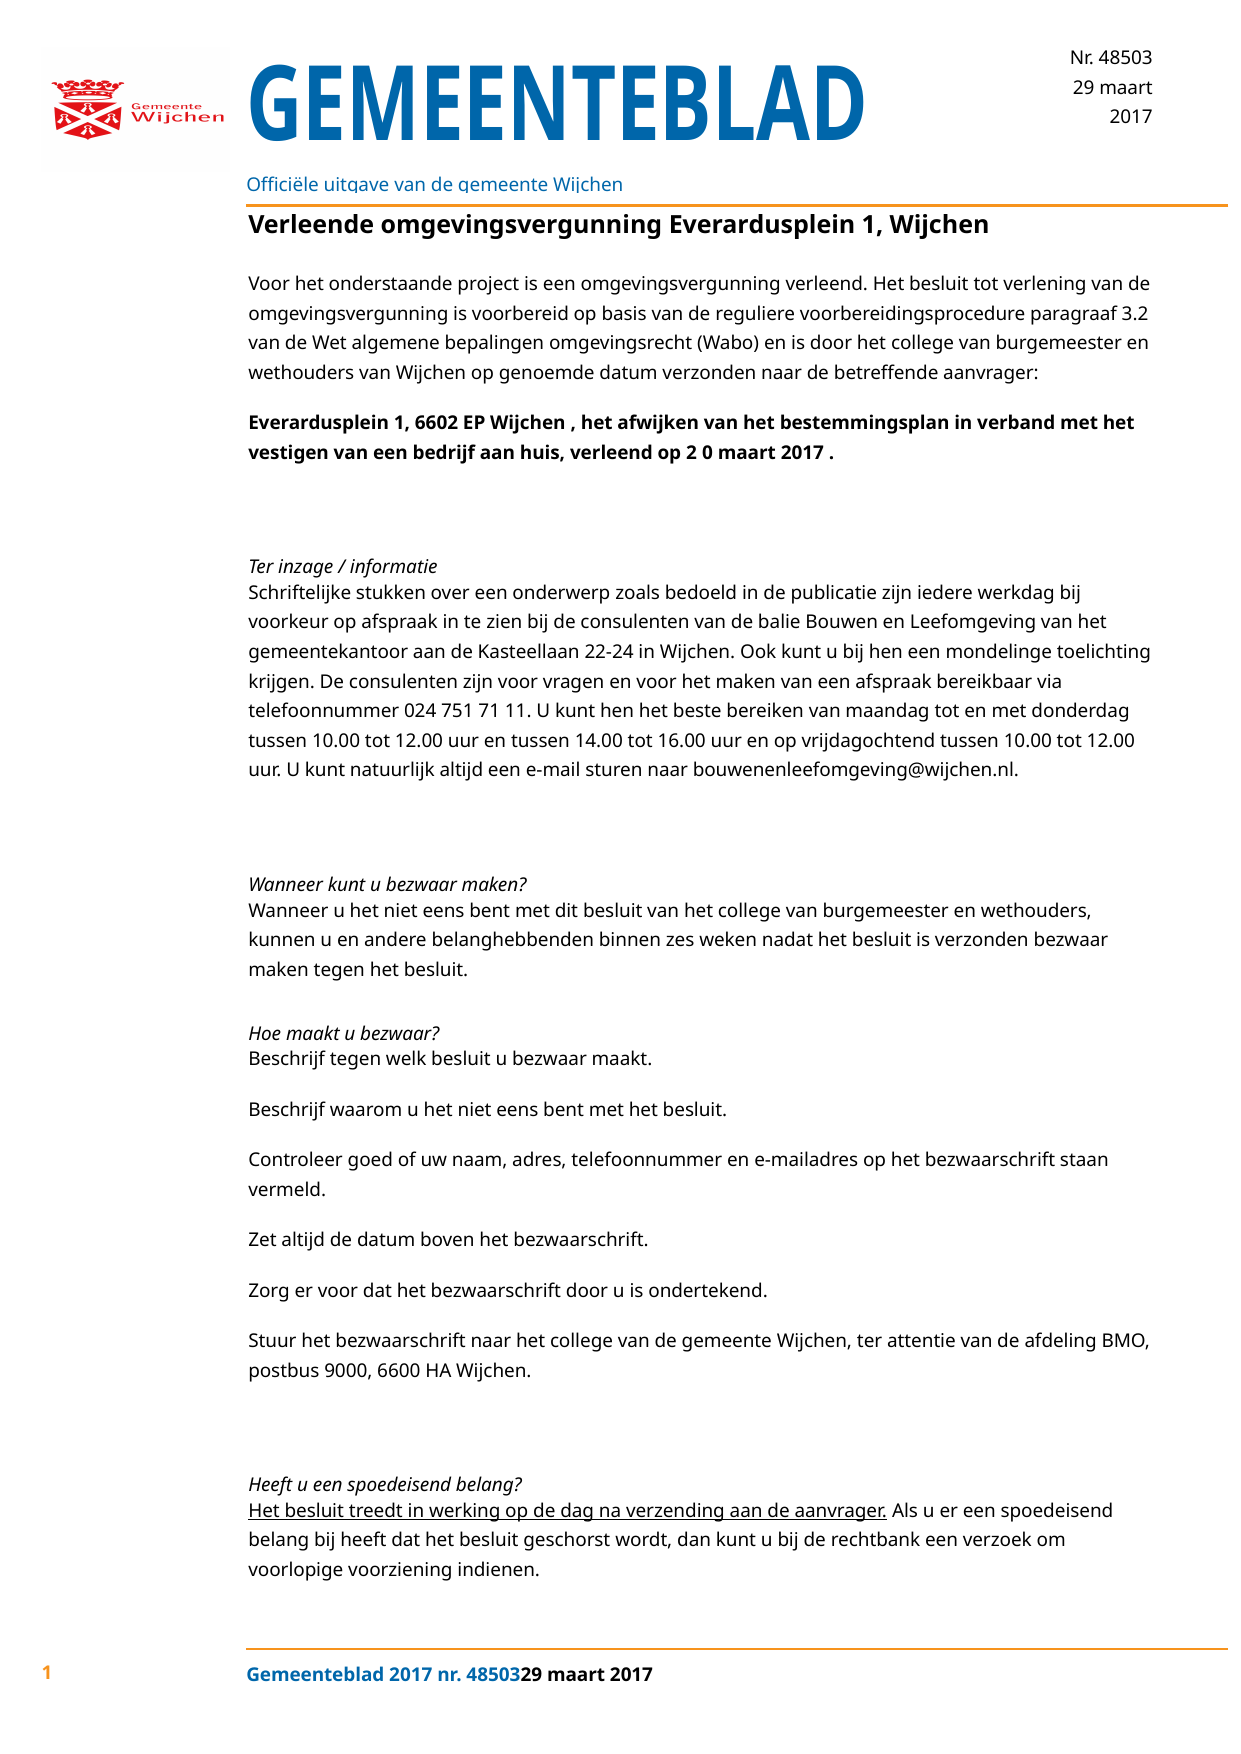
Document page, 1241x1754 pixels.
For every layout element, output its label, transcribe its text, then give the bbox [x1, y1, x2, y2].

text Verleende omgevingsvergunning Everardusplein 1, Wijchen [248, 207, 1152, 241]
text Zorg er voor dat het bezwaarschrift door u is ondertekend. [248, 1277, 1152, 1303]
text Het besluit treedt in werking op de dag na verzending aan de aanvrager. Als u er een spoedeisend belang bij heeft dat het besluit geschorst wordt, dan kunt u bij de rechtbank een verzoek om voorlopige voorziening indienen. [248, 1497, 1152, 1582]
text Schriftelijke stukken over een onderwerp zoals bedoeld in de publicatie zijn iedere werkdag bij voorkeur op afspraak in te zien bij de consulenten van de balie Bouwen en Leefomgeving van het gemeentekantoor aan de Kasteellaan 22-24 in Wijchen. Ook kunt u bij hen een mondelinge toelichting krijgen. De consulenten zijn voor vragen en voor het maken van een afspraak bereikbaar via telefoonnummer 024 751 71 11. U kunt hen het beste bereiken van maandag tot en met donderdag tussen 10.00 tot 12.00 uur en tussen 14.00 tot 16.00 uur en op vrijdagochtend tussen 10.00 tot 12.00 uur. U kunt natuurlijk altijd een e-mail sturen naar bouwenenleefomgeving@wijchen.nl. [248, 579, 1152, 782]
text Stuur het bezwaarschrift naar het college van de gemeente Wijchen, ter attentie van de afdeling BMO, postbus 9000, 6600 HA Wijchen. [248, 1327, 1152, 1383]
text Wanneer u het niet eens bent met dit besluit van het college van burgemeester en wethouders, kunnen u en andere belanghebbenden binnen zes weken nadat het besluit is verzonden bezwaar maken tegen het besluit. [248, 897, 1152, 982]
picture [41, 47, 231, 172]
text Heeft u een spoedeisend belang? [248, 1471, 1152, 1497]
text Everardusplein 1, 6602 EP Wijchen , het afwijken van het bestemmingsplan in verband met het vestigen van een bedrijf aan huis, verleend op 2 0 maart 2017 . [248, 409, 1152, 465]
text Beschrijf tegen welk besluit u bezwaar maakt. [248, 1046, 1152, 1071]
text Controleer goed of uw naam, adres, telefoonnummer en e-mailadres op het bezwaarschrift staan vermeld. [248, 1146, 1152, 1202]
text Voor het onderstaande project is een omgevingsvergunning verleend. Het besluit tot verlening van de omgevingsvergunning is voorbereid op basis van de reguliere voorbereidingsprocedure paragraaf 3.2 van de Wet algemene bepalingen omgevingsrecht (Wabo) en is door het college van burgemeester en wethouders van Wijchen op genoemde datum verzonden naar de betreffende aanvrager: [248, 270, 1152, 385]
text Wanneer kunt u bezwaar maken? [248, 871, 1152, 897]
text Hoe maakt u bezwaar? [248, 1020, 1152, 1046]
text Beschrijf waarom u het niet eens bent met het besluit. [248, 1096, 1152, 1122]
text Ter inzage / informatie [248, 553, 1152, 579]
text Zet altijd de datum boven het bezwaarschrift. [248, 1226, 1152, 1252]
